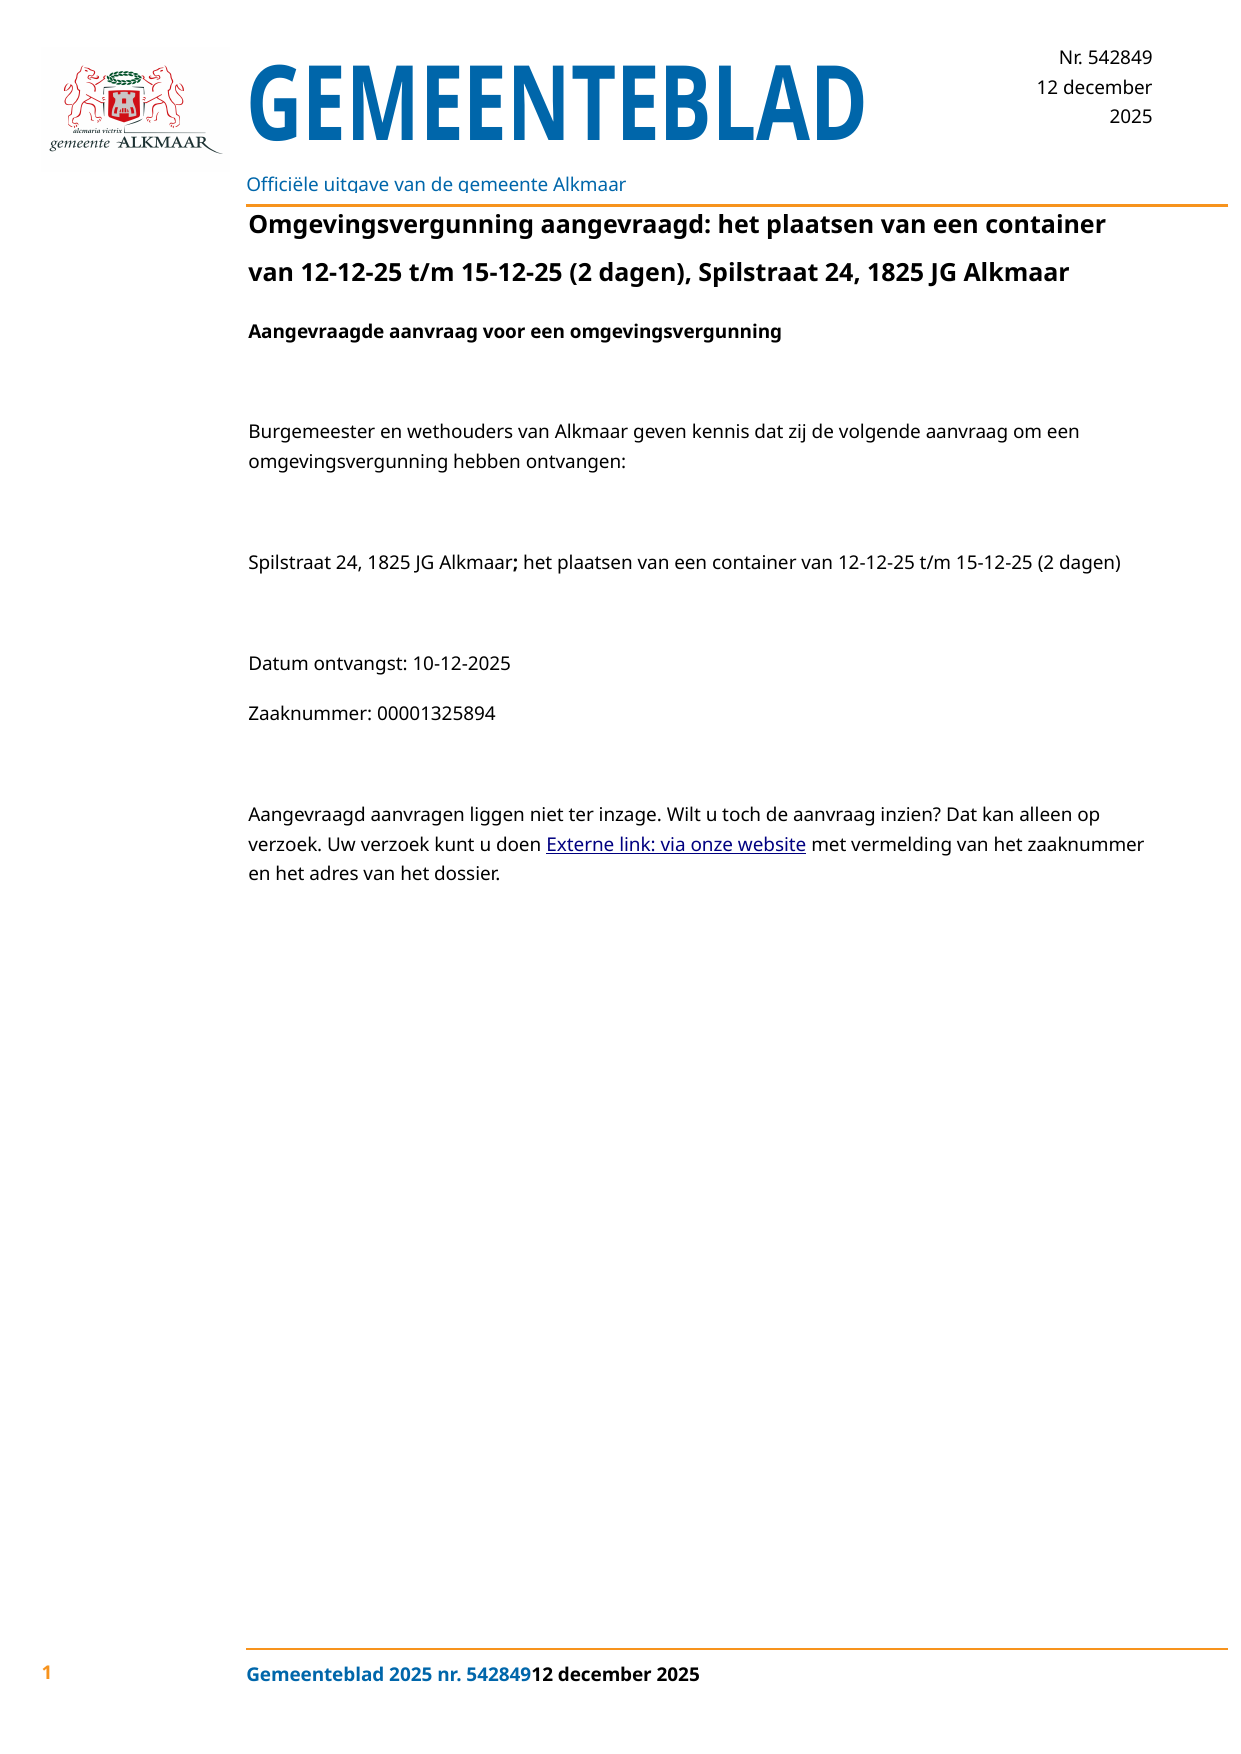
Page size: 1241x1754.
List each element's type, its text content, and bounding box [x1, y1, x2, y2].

text Aangevraagde aanvraag voor een omgevingsvergunning [248, 318, 1152, 344]
text Burgemeester en wethouders van Alkmaar geven kennis dat zij de volgende aanvraag om een omgevingsvergunning hebben ontvangen: [248, 419, 1152, 474]
text Aangevraagd aanvragen liggen niet ter inzage. Wilt u toch de aanvraag inzien? Dat kan alleen op verzoek. Uw verzoek kunt u doen Externe link: via onze website met vermelding van het zaaknummer en het adres van het dossier. [248, 801, 1152, 886]
picture [41, 47, 231, 172]
text Spilstraat 24, 1825 JG Alkmaar; het plaatsen van een container van 12-12-25 t/m 15-12-25 (2 dagen) [248, 549, 1152, 575]
text Datum ontvangst: 10-12-2025 [248, 650, 1152, 676]
text Zaaknummer: 00001325894 [248, 700, 1152, 726]
text Omgevingsvergunning aangevraagd: het plaatsen van een container van 12-12-25 t/m 15-12-25 (2 dagen), Spilstraat 24, 1825 JG Alkmaar [248, 207, 1152, 288]
